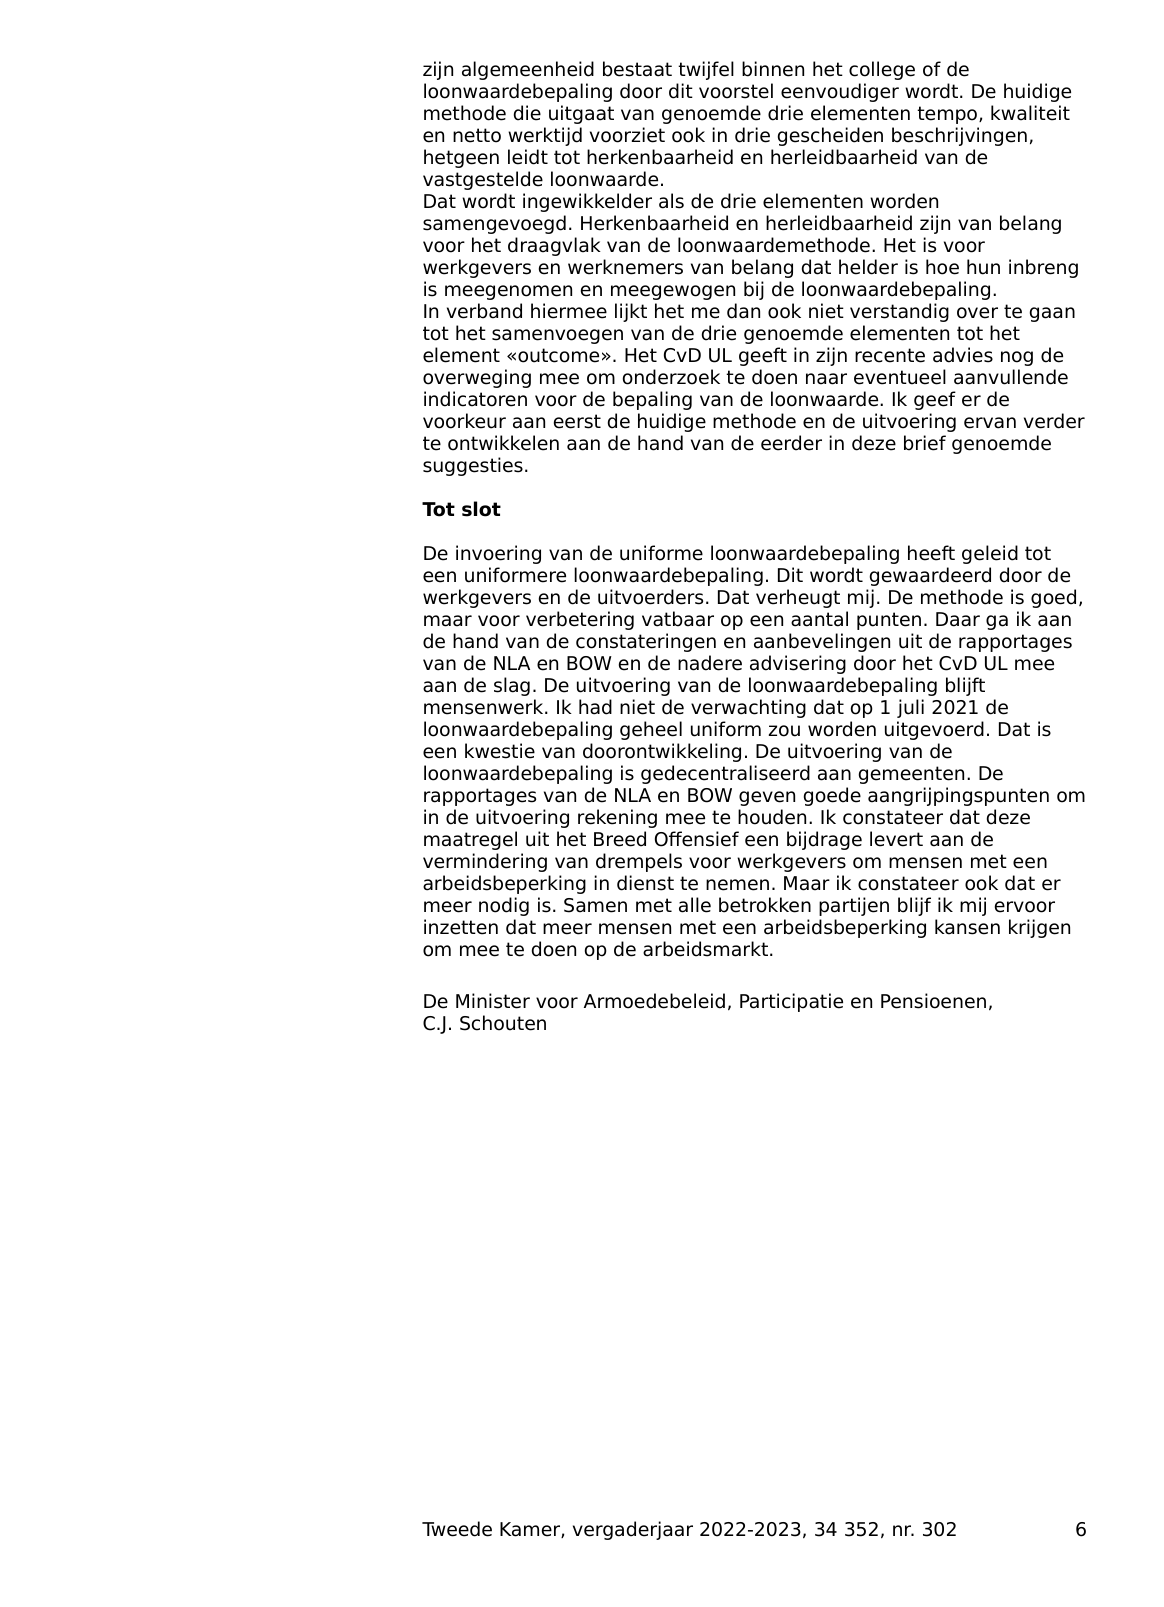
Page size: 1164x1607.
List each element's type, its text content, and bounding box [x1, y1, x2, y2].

text De Minister voor Armoedebeleid, Participatie en Pensioenen, C.J. Schouten [422, 991, 1087, 1034]
text De invoering van de uniforme loonwaardebepaling heeft geleid tot een uniformere loonwaardebepaling. Dit wordt gewaardeerd door de werkgevers en de uitvoerders. Dat verheugt mij. De methode is goed, maar voor verbetering vatbaar op een aantal punten. Daar ga ik aan de hand van de constateringen en aanbevelingen uit de rapportages van de NLA en BOW en de nadere advisering door het CvD UL mee aan de slag. De uitvoering van de loonwaardebepaling blijft mensenwerk. Ik had niet de verwachting dat op 1 juli 2021 de loonwaardebepaling geheel uniform zou worden uitgevoerd. Dat is een kwestie van doorontwikkeling. De uitvoering van de loonwaardebepaling is gedecentraliseerd aan gemeenten. De rapportages van de NLA en BOW geven goede aangrijpingspunten om in de uitvoering rekening mee te houden. Ik constateer dat deze maatregel uit het Breed Offensief een bijdrage levert aan de vermindering van drempels voor werkgevers om mensen met een arbeidsbeperking in dienst te nemen. Maar ik constateer ook dat er meer nodig is. Samen met alle betrokken partijen blijf ik mij ervoor inzetten dat meer mensen met een arbeidsbeperking kansen krijgen om mee te doen op de arbeidsmarkt. [422, 543, 1087, 961]
text Dat wordt ingewikkelder als de drie elementen worden samengevoegd. Herkenbaarheid en herleidbaarheid zijn van belang voor het draagvlak van de loonwaardemethode. Het is voor werkgevers en werknemers van belang dat helder is hoe hun inbreng is meegenomen en meegewogen bij de loonwaardebepaling. [422, 191, 1087, 301]
text zijn algemeenheid bestaat twijfel binnen het college of de loonwaardebepaling door dit voorstel eenvoudiger wordt. De huidige methode die uitgaat van genoemde drie elementen tempo, kwaliteit en netto werktijd voorziet ook in drie gescheiden beschrijvingen, hetgeen leidt tot herkenbaarheid en herleidbaarheid van de vastgestelde loonwaarde. [422, 59, 1087, 191]
subtitle Tot slot [422, 499, 1087, 521]
text In verband hiermee lijkt het me dan ook niet verstandig over te gaan tot het samenvoegen van de drie genoemde elementen tot het element «outcome». Het CvD UL geeft in zijn recente advies nog de overweging mee om onderzoek te doen naar eventueel aanvullende indicatoren voor de bepaling van de loonwaarde. Ik geef er de voorkeur aan eerst de huidige methode en de uitvoering ervan verder te ontwikkelen aan de hand van de eerder in deze brief genoemde suggesties. [422, 301, 1087, 477]
